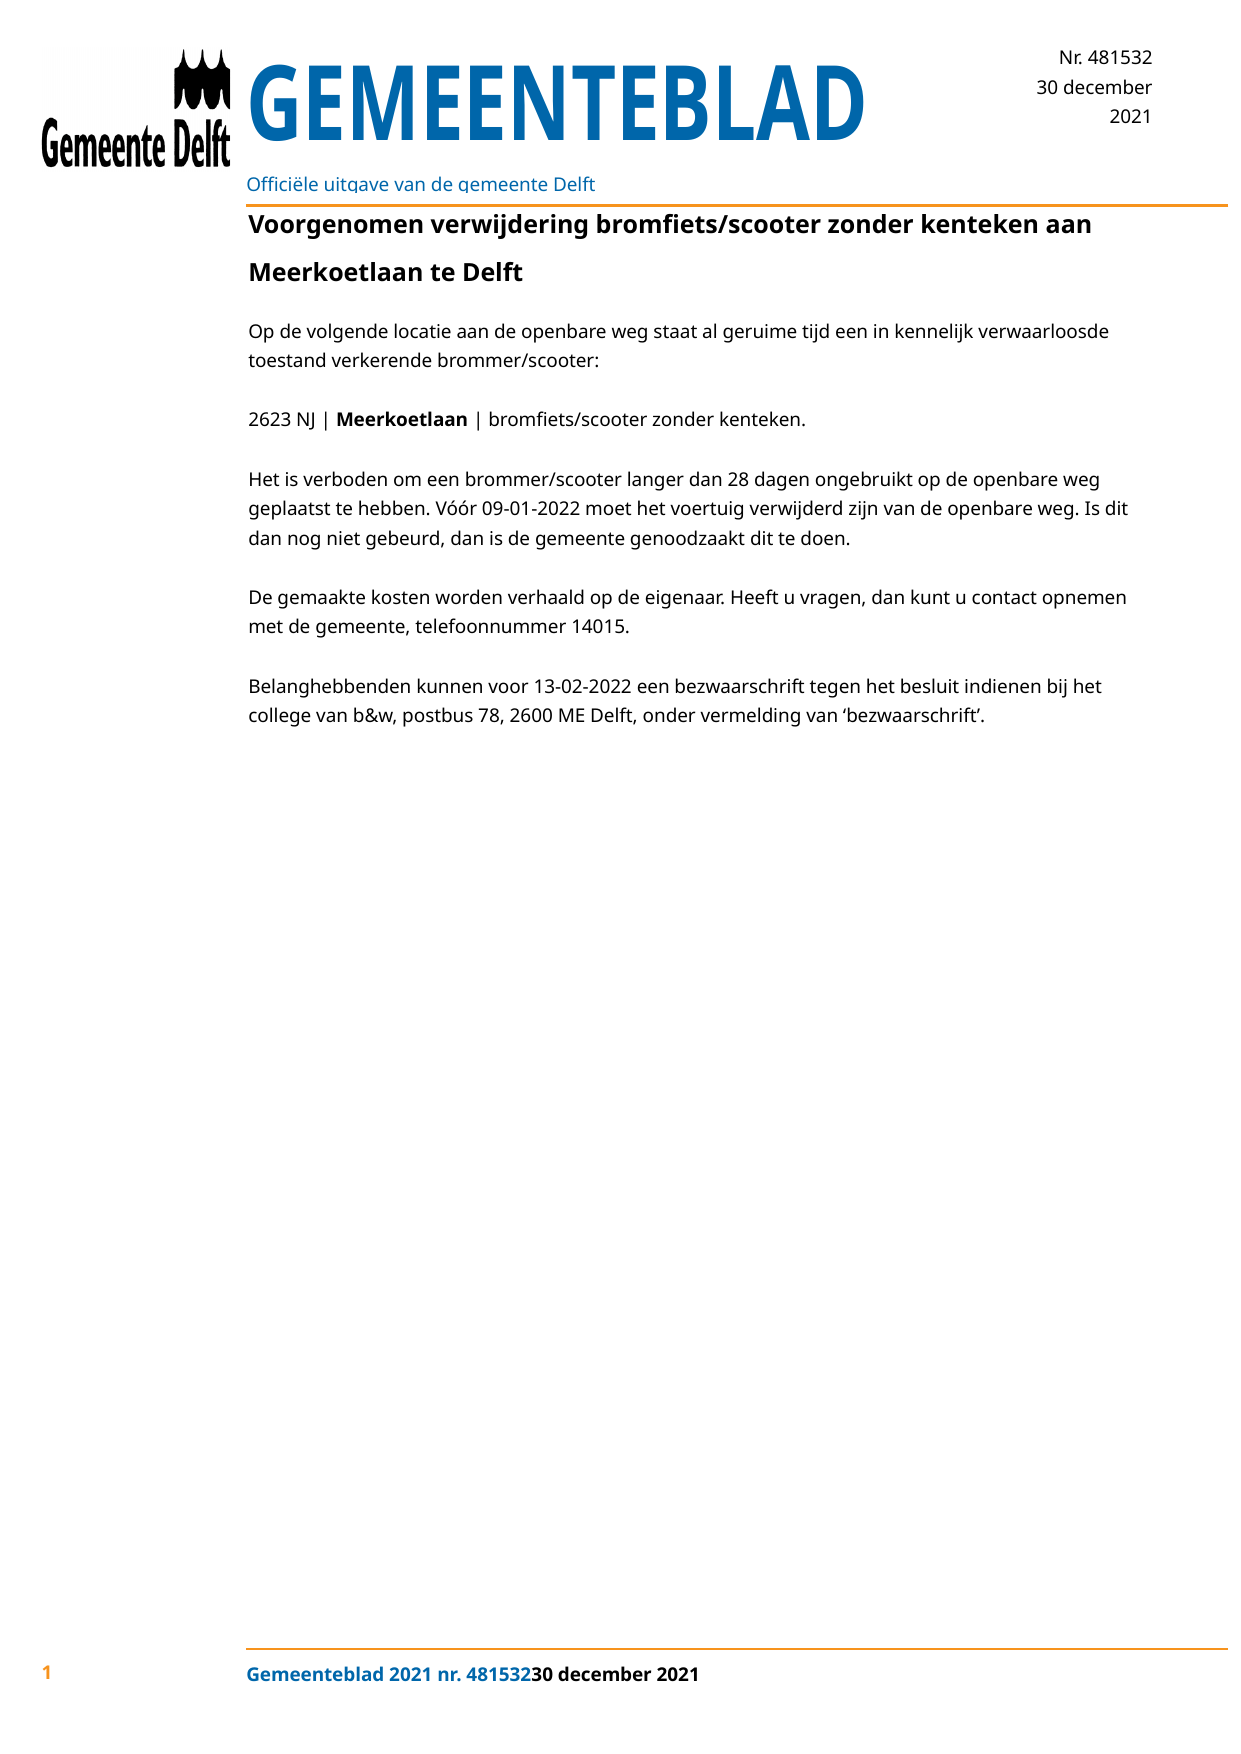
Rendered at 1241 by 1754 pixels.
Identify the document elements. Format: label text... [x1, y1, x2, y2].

text De gemaakte kosten worden verhaald op de eigenaar. Heeft u vragen, dan kunt u contact opnemen met de gemeente, telefoonnummer 14015. [248, 584, 1152, 639]
text Op de volgende locatie aan de openbare weg staat al geruime tijd een in kennelijk verwaarloosde toestand verkerende brommer/scooter: [248, 318, 1152, 373]
text 2623 NJ | Meerkoetlaan | bromfiets/scooter zonder kenteken. [248, 407, 1152, 432]
picture [41, 47, 231, 172]
text Belanghebbenden kunnen voor 13-02-2022 een bezwaarschrift tegen het besluit indienen bij het college van b&w, postbus 78, 2600 ME Delft, onder vermelding van ‘bezwaarschrift’. [248, 673, 1152, 728]
text Het is verboden om een brommer/scooter langer dan 28 dagen ongebruikt op de openbare weg geplaatst te hebben. Vóór 09-01-2022 moet het voertuig verwijderd zijn van de openbare weg. Is dit dan nog niet gebeurd, dan is de gemeente genoodzaakt dit te doen. [248, 466, 1152, 551]
text Voorgenomen verwijdering bromfiets/scooter zonder kenteken aan Meerkoetlaan te Delft [248, 207, 1152, 288]
